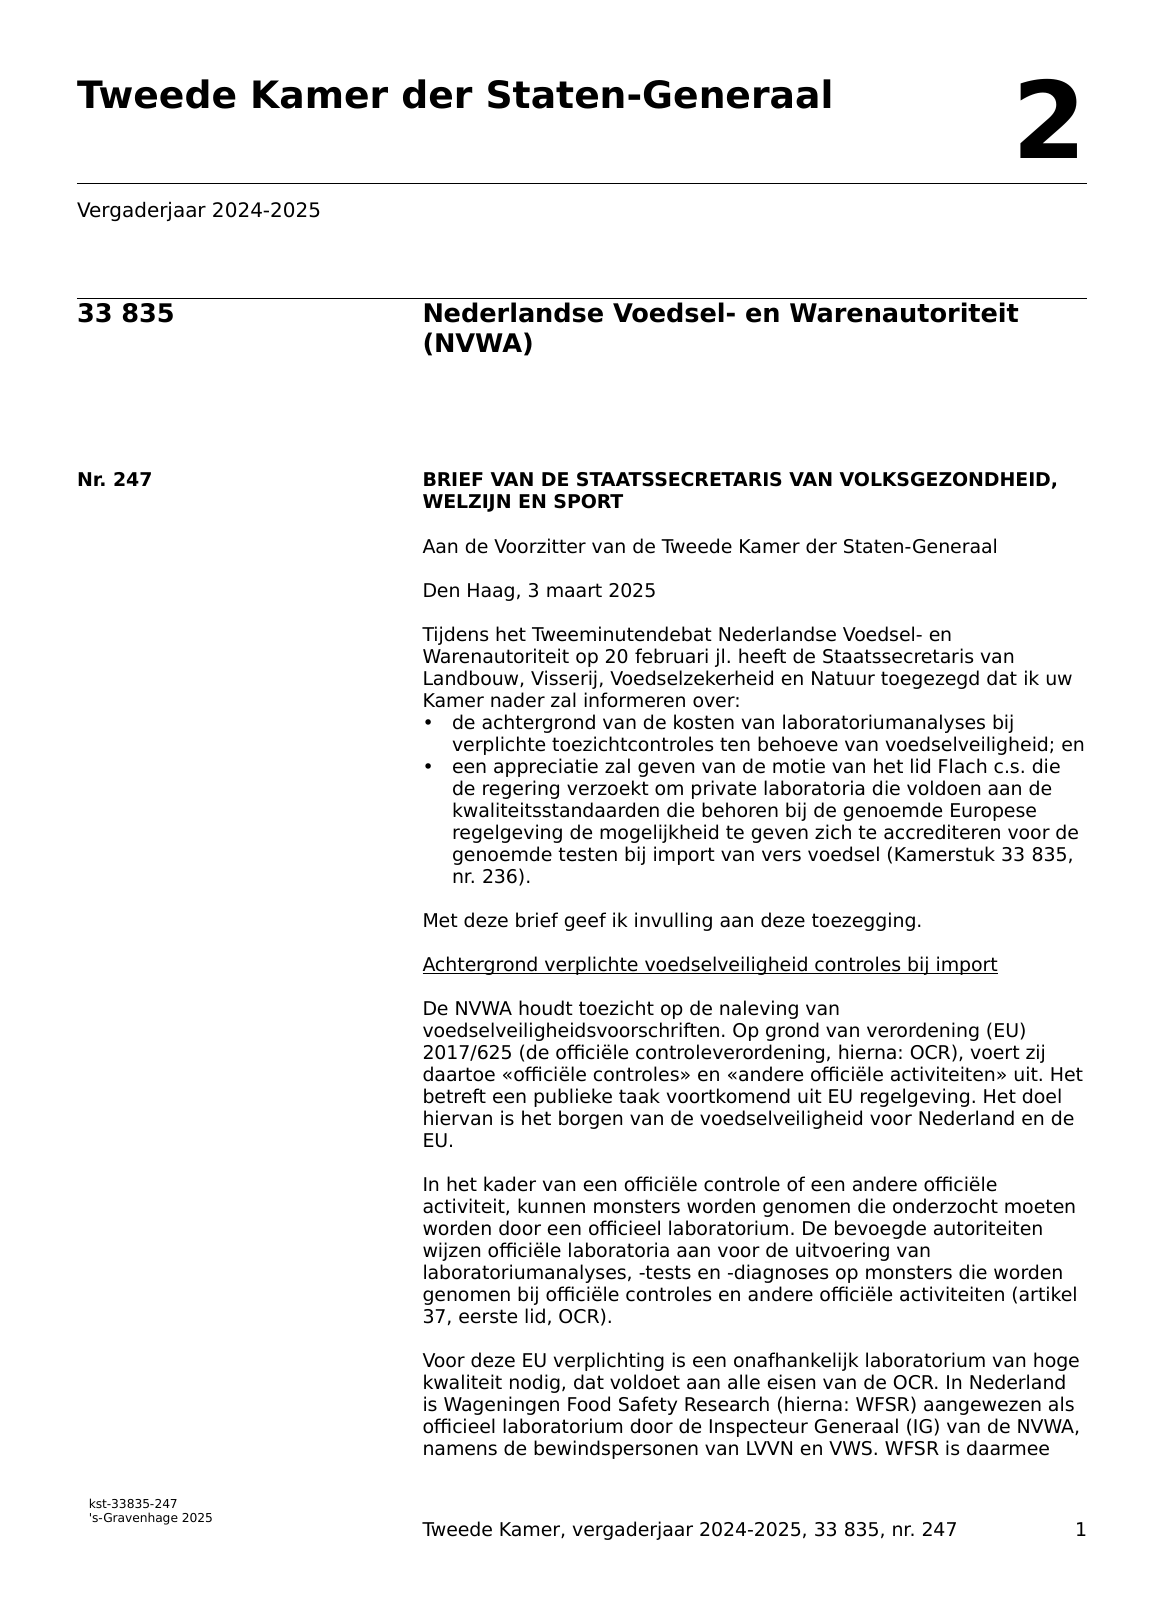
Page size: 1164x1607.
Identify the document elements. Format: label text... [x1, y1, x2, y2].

table_header 2 [886, 59, 1087, 183]
text De NVWA houdt toezicht op de naleving van voedselveiligheidsvoorschriften. Op grond van verordening (EU) 2017/625 (de officiële controleverordening, hierna: OCR), voert zij daartoe «officiële controles» en «andere officiële activiteiten» uit. Het betreft een publieke taak voortkomend uit EU regelgeving. Het doel hiervan is het borgen van de voedselveiligheid voor Nederland en de EU. [422, 998, 1087, 1152]
table_cell Vergaderjaar 2024-2025 [77, 184, 1087, 298]
text Met deze brief geef ik invulling aan deze toezegging. [422, 910, 1087, 932]
subtitle Nr. 247 BRIEF VAN DE STAATSSECRETARIS VAN VOLKSGEZONDHEID, WELZIJN EN SPORT [77, 469, 1087, 513]
text Den Haag, 3 maart 2025 [422, 580, 1087, 602]
text Aan de Voorzitter van de Tweede Kamer der Staten-Generaal [422, 536, 1087, 557]
subtitle Achtergrond verplichte voedselveiligheid controles bij import [422, 954, 1087, 976]
subtitle 33 835 Nederlandse Voedsel- en Warenautoriteit (NVWA) [77, 299, 1087, 358]
text • een appreciatie zal geven van de motie van het lid Flach c.s. die de regering verzoekt om private laboratoria die voldoen aan de kwaliteitsstandaarden die behoren bij de genoemde Europese regelgeving de mogelijkheid te geven zich te accrediteren voor de genoemde testen bij import van vers voedsel (Kamerstuk 33 835, nr. 236). [422, 756, 1087, 888]
text In het kader van een officiële controle of een andere officiële activiteit, kunnen monsters worden genomen die onderzocht moeten worden door een officieel laboratorium. De bevoegde autoriteiten wijzen officiële laboratoria aan voor de uitvoering van laboratoriumanalyses, -tests en -diagnoses op monsters die worden genomen bij officiële controles en andere officiële activiteiten (artikel 37, eerste lid, OCR). [422, 1174, 1087, 1328]
text Tijdens het Tweeminutendebat Nederlandse Voedsel- en Warenautoriteit op 20 februari jl. heeft de Staatssecretaris van Landbouw, Visserij, Voedselzekerheid en Natuur toegezegd dat ik uw Kamer nader zal informeren over: [422, 624, 1087, 712]
text 's-Gravenhage 2025 [88, 1511, 323, 1525]
table_header Tweede Kamer der Staten-Generaal [77, 59, 886, 183]
text Voor deze EU verplichting is een onafhankelijk laboratorium van hoge kwaliteit nodig, dat voldoet aan alle eisen van de OCR. In Nederland is Wageningen Food Safety Research (hierna: WFSR) aangewezen als officieel laboratorium door de Inspecteur Generaal (IG) van de NVWA, namens de bewindspersonen van LVVN en VWS. WFSR is daarmee [422, 1350, 1087, 1460]
text • de achtergrond van de kosten van laboratoriumanalyses bij verplichte toezichtcontroles ten behoeve van voedselveiligheid; en [422, 712, 1087, 756]
text kst-33835-247 [88, 1497, 323, 1511]
